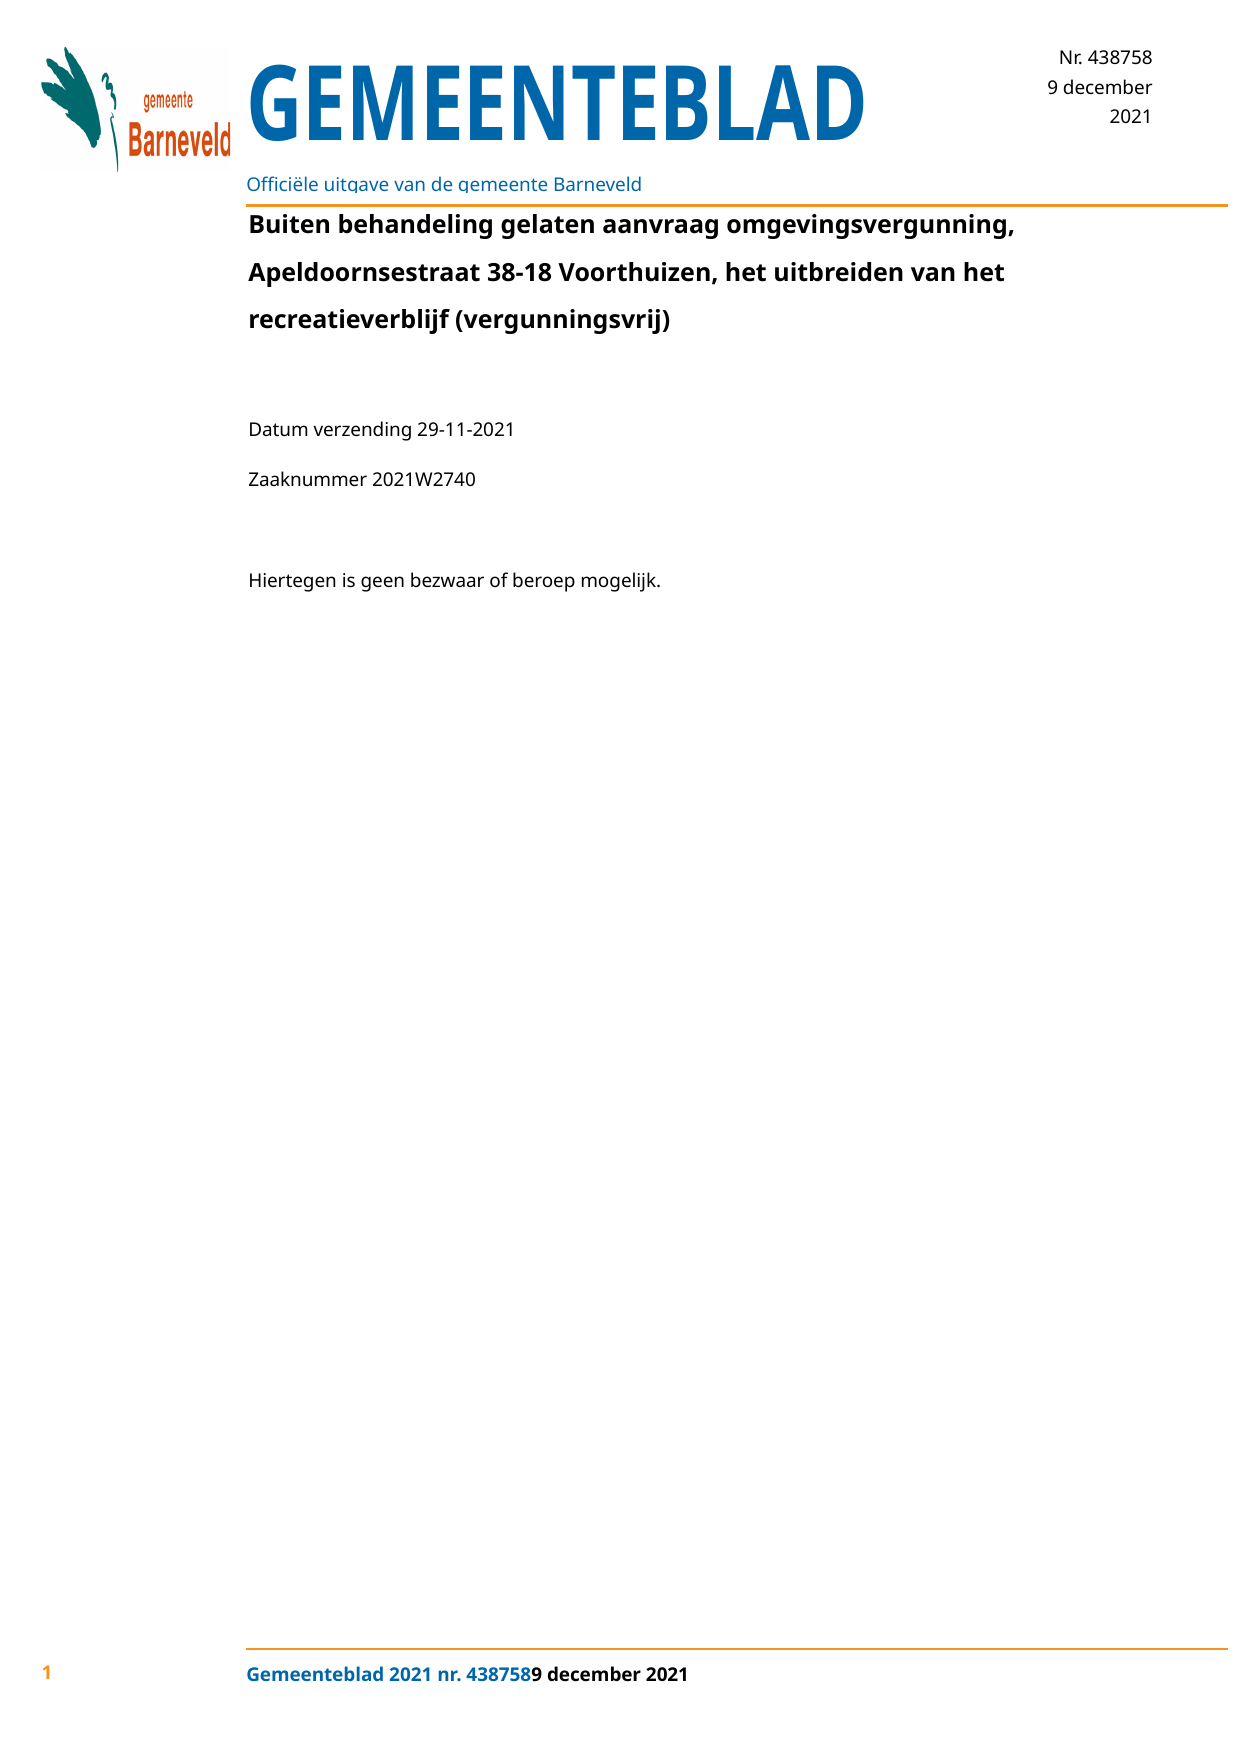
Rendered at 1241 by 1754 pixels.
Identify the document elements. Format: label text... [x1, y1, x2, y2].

text Buiten behandeling gelaten aanvraag omgevingsvergunning, Apeldoornsestraat 38-18 Voorthuizen, het uitbreiden van het recreatieverblijf (vergunningsvrij) [248, 207, 1152, 336]
text Zaaknummer 2021W2740 [248, 466, 1152, 492]
text Hiertegen is geen bezwaar of beroep mogelijk. [248, 567, 1152, 593]
text Datum verzending 29-11-2021 [248, 416, 1152, 442]
picture [41, 47, 231, 172]
